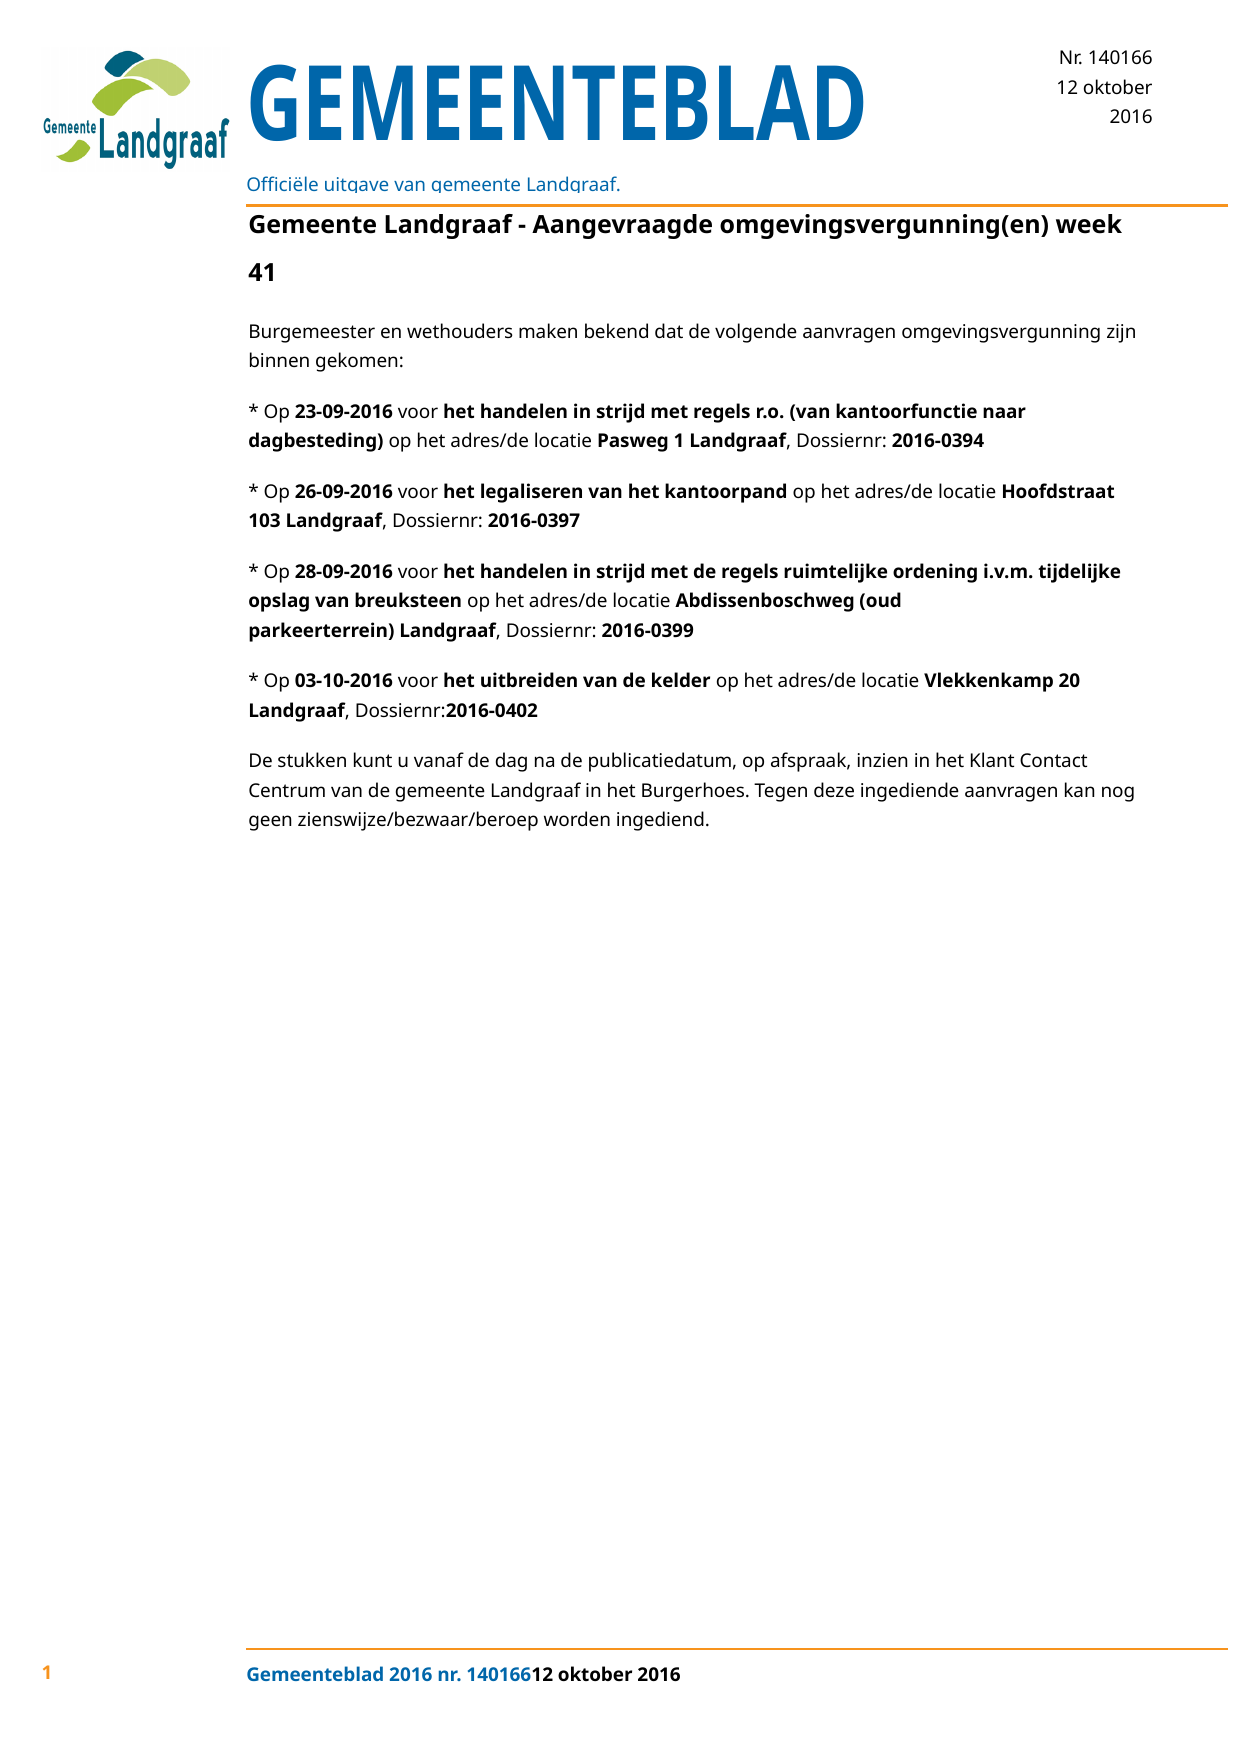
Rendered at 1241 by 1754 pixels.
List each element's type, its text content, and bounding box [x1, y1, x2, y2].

text * Op 23-09-2016 voor het handelen in strijd met regels r.o. (van kantoorfunctie naar dagbesteding) op het adres/de locatie Pasweg 1 Landgraaf, Dossiernr: 2016-0394 [248, 398, 1152, 453]
text Burgemeester en wethouders maken bekend dat de volgende aanvragen omgevingsvergunning zijn binnen gekomen: [248, 318, 1152, 373]
text Gemeente Landgraaf - Aangevraagde omgevingsvergunning(en) week 41 [248, 207, 1152, 288]
text * Op 28-09-2016 voor het handelen in strijd met de regels ruimtelijke ordening i.v.m. tijdelijke opslag van breuksteen op het adres/de locatie Abdissenboschweg (oud parkeerterrein) Landgraaf, Dossiernr: 2016-0399 [248, 558, 1152, 643]
picture [41, 47, 231, 172]
text De stukken kunt u vanaf de dag na de publicatiedatum, op afspraak, inzien in het Klant Contact Centrum van de gemeente Landgraaf in het Burgerhoes. Tegen deze ingediende aanvragen kan nog geen zienswijze/bezwaar/beroep worden ingediend. [248, 747, 1152, 832]
text * Op 03-10-2016 voor het uitbreiden van de kelder op het adres/de locatie Vlekkenkamp 20 Landgraaf, Dossiernr:2016-0402 [248, 667, 1152, 723]
text * Op 26-09-2016 voor het legaliseren van het kantoorpand op het adres/de locatie Hoofdstraat 103 Landgraaf, Dossiernr: 2016-0397 [248, 478, 1152, 533]
